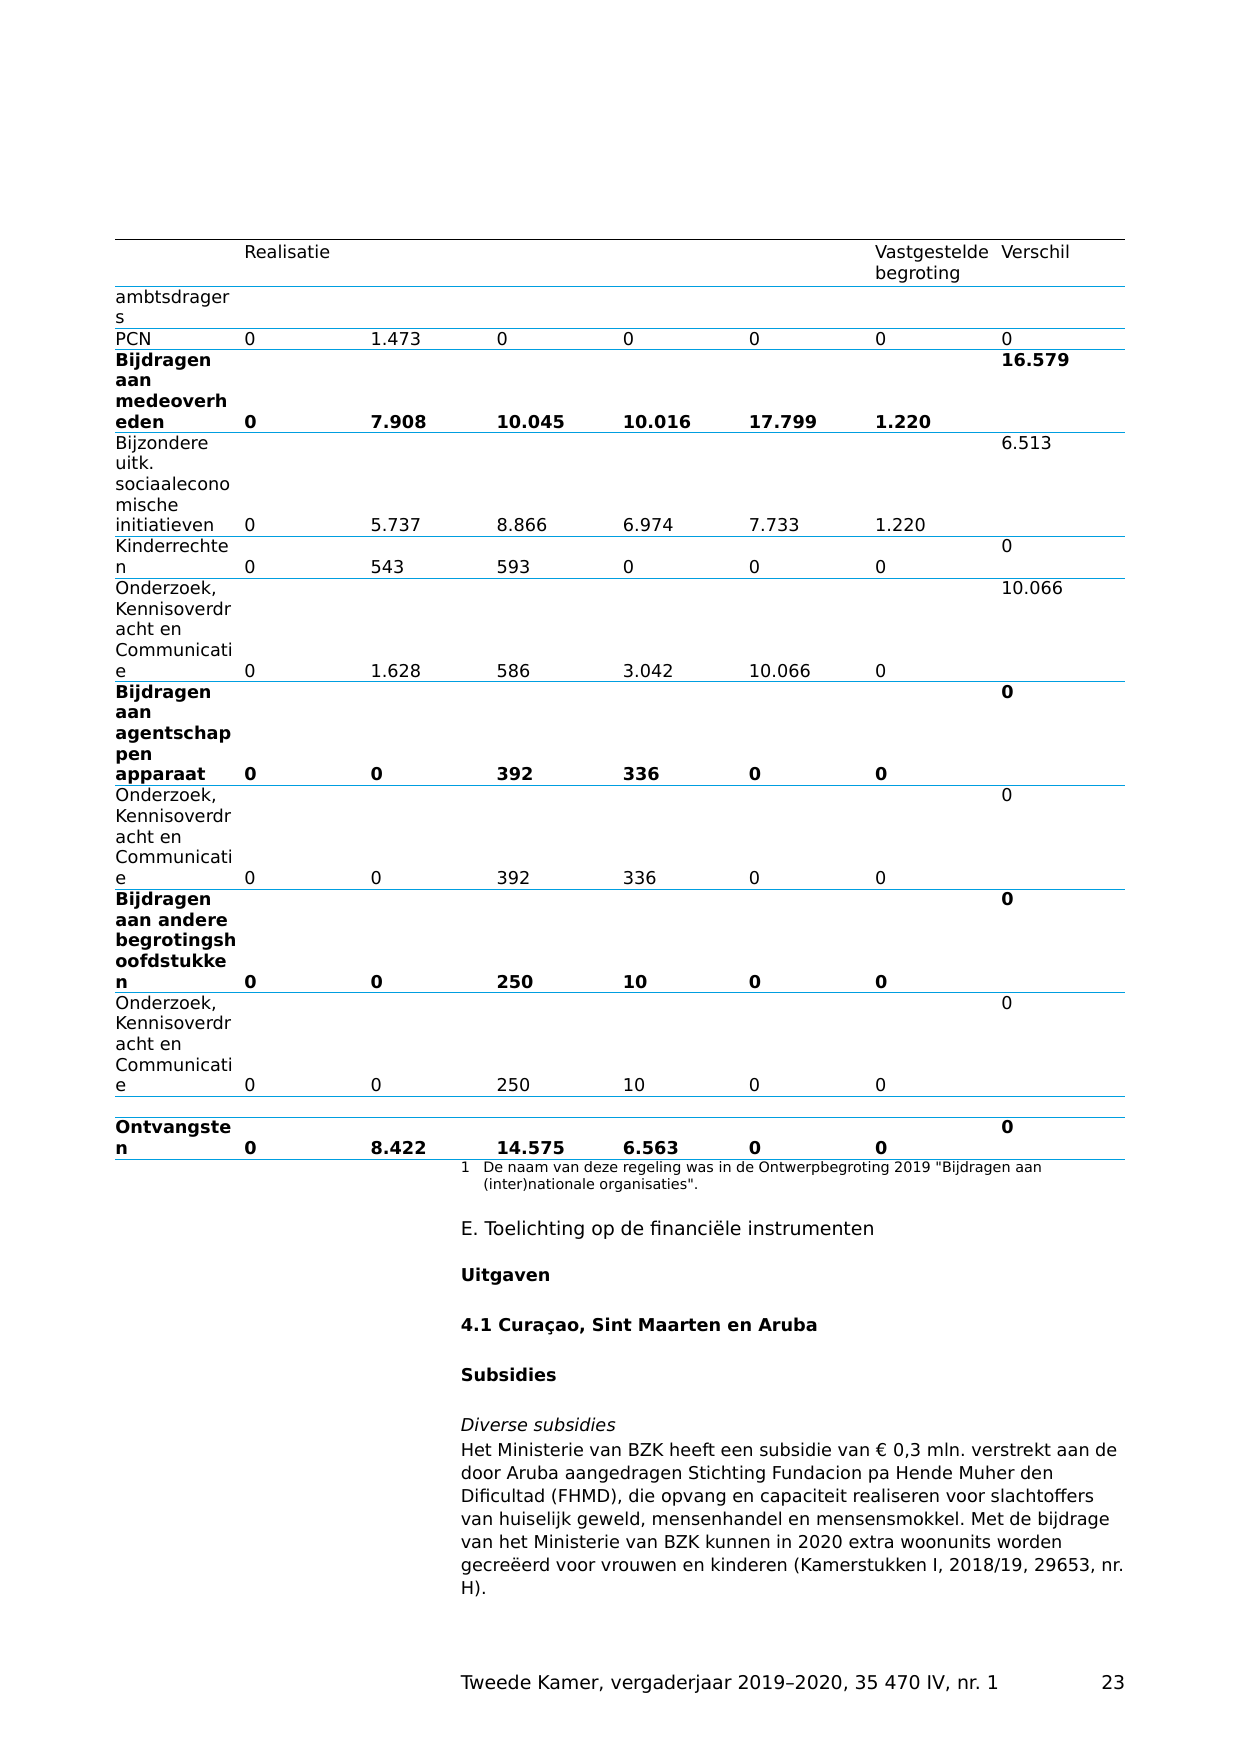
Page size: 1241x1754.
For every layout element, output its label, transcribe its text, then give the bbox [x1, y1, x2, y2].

list De naam van deze regeling was in de Ontwerpbegroting 2019 "Bijdragen aan (inter)nationale organisaties". [461, 1160, 1125, 1193]
table_cell [115, 1097, 241, 1117]
table_cell Onderzoek, Kennisoverdracht en Communicatie [115, 579, 241, 681]
table_cell 8.422 [368, 1118, 493, 1159]
table_cell 0 [872, 993, 998, 1096]
table_cell Vastgestelde begroting [872, 240, 998, 286]
title E. Toelichting op de financiële instrumenten [461, 1218, 1125, 1240]
table_cell 0 [746, 682, 872, 785]
table_cell 0 [241, 329, 367, 349]
table_cell 0 [746, 329, 872, 349]
table_cell 0 [746, 786, 872, 888]
table_cell [746, 287, 872, 328]
table_cell 14.575 [494, 1118, 620, 1159]
table_cell Onderzoek, Kennisoverdracht en Communicatie [115, 993, 241, 1096]
table_cell 0 [998, 1118, 1125, 1159]
text 4.1 Curaçao, Sint Maarten en Aruba [461, 1313, 1125, 1336]
table_cell 10.016 [620, 350, 746, 432]
table_cell 0 [746, 890, 872, 992]
table_cell 0 [620, 537, 746, 578]
table_cell [241, 287, 367, 328]
table_cell Bijdragen aan andere begrotingshoofdstukken [115, 890, 241, 992]
table_cell 586 [494, 579, 620, 681]
table_cell [998, 1097, 1125, 1117]
table_cell 250 [494, 993, 620, 1096]
table_cell 6.563 [620, 1118, 746, 1159]
table_cell 0 [872, 579, 998, 681]
table_cell [872, 1097, 998, 1117]
table_cell 0 [241, 579, 367, 681]
table_cell 392 [494, 786, 620, 888]
table_cell 0 [998, 537, 1125, 578]
table_cell 0 [998, 890, 1125, 992]
table_cell 1.473 [368, 329, 493, 349]
table_cell 543 [368, 537, 493, 578]
table_cell [241, 1097, 367, 1117]
table_cell 0 [746, 537, 872, 578]
table_cell 0 [241, 890, 367, 992]
table_cell 0 [746, 1118, 872, 1159]
table_cell [620, 287, 746, 328]
table_cell 0 [872, 537, 998, 578]
table_cell 3.042 [620, 579, 746, 681]
table_cell 7.733 [746, 433, 872, 536]
table_cell 6.513 [998, 433, 1125, 536]
table_cell 0 [368, 890, 493, 992]
table_cell 10.066 [746, 579, 872, 681]
table_cell Ontvangsten [115, 1118, 241, 1159]
table_cell 0 [368, 993, 493, 1096]
table_header Tabel 5 Budgettaire gevolgen van beleid artikel 4 Bevorderen sociaaleconomische structuur (bedragen x € 1.000) [115, 191, 1125, 239]
table_cell 0 [241, 1118, 367, 1159]
table_cell [494, 287, 620, 328]
table_cell 0 [241, 682, 367, 785]
table_cell Verschil [998, 240, 1125, 286]
table_cell 0 [872, 682, 998, 785]
table_cell Onderzoek, Kennisoverdracht en Communicatie [115, 786, 241, 888]
table_cell 0 [998, 682, 1125, 785]
table_cell 17.799 [746, 350, 872, 432]
table_cell Kinderrechten [115, 537, 241, 578]
table_cell Bijzondere uitk. sociaaleconomische initiatieven [115, 433, 241, 536]
table_cell 7.908 [368, 350, 493, 432]
table_cell Realisatie [241, 240, 872, 286]
table_cell 336 [620, 682, 746, 785]
table_cell 250 [494, 890, 620, 992]
table_cell [620, 1097, 746, 1117]
table_cell 10 [620, 993, 746, 1096]
text Diverse subsidies [461, 1413, 1125, 1436]
text Uitgaven [461, 1263, 1125, 1286]
table_cell 0 [998, 993, 1125, 1096]
table_cell [872, 287, 998, 328]
table_cell 0 [746, 993, 872, 1096]
table_cell 16.579 [998, 350, 1125, 432]
table_cell 1.220 [872, 350, 998, 432]
table_cell [494, 1097, 620, 1117]
table_cell 593 [494, 537, 620, 578]
table_cell 8.866 [494, 433, 620, 536]
text Subsidies [461, 1363, 1125, 1386]
table_cell 0 [241, 433, 367, 536]
table_cell 0 [872, 786, 998, 888]
table_cell 0 [241, 993, 367, 1096]
table_cell 10.066 [998, 579, 1125, 681]
table_cell 6.974 [620, 433, 746, 536]
table_cell 0 [241, 786, 367, 888]
table_cell 0 [620, 329, 746, 349]
table_cell 0 [241, 537, 367, 578]
table_cell [746, 1097, 872, 1117]
table_cell 0 [872, 890, 998, 992]
table_cell [368, 1097, 493, 1117]
table_cell ambtsdragers [115, 287, 241, 328]
table_cell 10.045 [494, 350, 620, 432]
table_cell 1.628 [368, 579, 493, 681]
table_cell Bijdragen aan agentschappen apparaat [115, 682, 241, 785]
table_cell PCN [115, 329, 241, 349]
table_cell [998, 287, 1125, 328]
table_cell 0 [368, 786, 493, 888]
table_cell 0 [872, 329, 998, 349]
table_cell 392 [494, 682, 620, 785]
table_cell 10 [620, 890, 746, 992]
table_cell 5.737 [368, 433, 493, 536]
table_cell 0 [241, 350, 367, 432]
table_cell 336 [620, 786, 746, 888]
table_cell 0 [998, 786, 1125, 888]
table_cell 0 [998, 329, 1125, 349]
table_cell Bijdragen aan medeoverheden [115, 350, 241, 432]
text Het Ministerie van BZK heeft een subsidie van € 0,3 mln. verstrekt aan de door Aruba aangedragen Stichting Fundacion pa Hende Muher den Dificultad (FHMD), die opvang en capaciteit realiseren voor slachtoffers van huiselijk geweld, mensenhandel en mensensmokkel. Met de bijdrage van het Ministerie van BZK kunnen in 2020 extra woonunits worden gecreëerd voor vrouwen en kinderen (Kamerstukken I, 2018/19, 29653, nr. H). [461, 1438, 1125, 1599]
table_cell [115, 240, 241, 286]
table_cell 1.220 [872, 433, 998, 536]
table_cell [368, 287, 493, 328]
table_cell 0 [368, 682, 493, 785]
table_cell 0 [494, 329, 620, 349]
table_cell 0 [872, 1118, 998, 1159]
